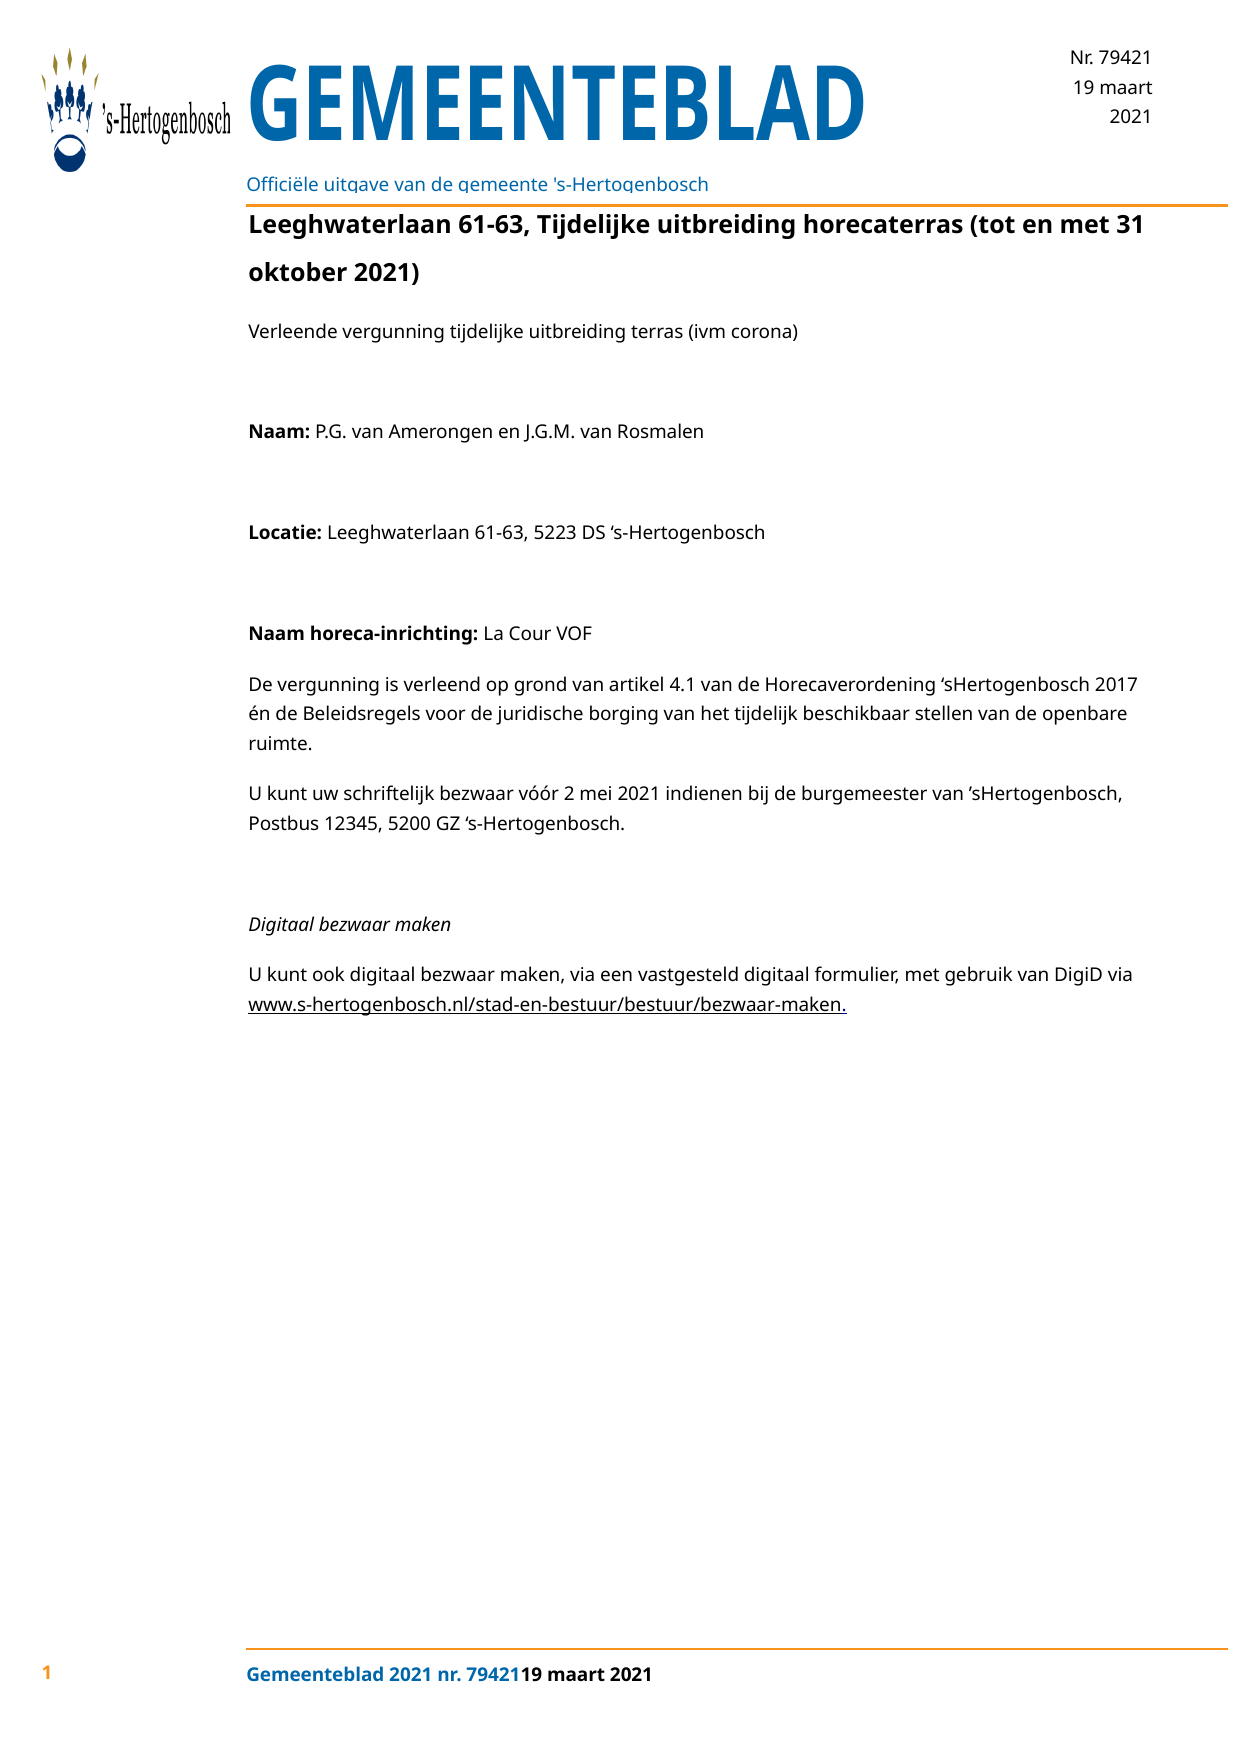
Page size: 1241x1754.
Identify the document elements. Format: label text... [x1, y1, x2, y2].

text De vergunning is verleend op grond van artikel 4.1 van de Horecaverordening ‘sHertogenbosch 2017 én de Beleidsregels voor de juridische borging van het tijdelijk beschikbaar stellen van de openbare ruimte. [248, 671, 1152, 756]
text Locatie: Leeghwaterlaan 61-63, 5223 DS ‘s-Hertogenbosch [248, 519, 1152, 545]
picture [41, 47, 231, 172]
text Naam horeca-inrichting: La Cour VOF [248, 620, 1152, 646]
text Naam: P.G. van Amerongen en J.G.M. van Rosmalen [248, 419, 1152, 444]
text U kunt uw schriftelijk bezwaar vóór 2 mei 2021 indienen bij de burgemeester van ’sHertogenbosch, Postbus 12345, 5200 GZ ‘s-Hertogenbosch. [248, 780, 1152, 836]
text Leeghwaterlaan 61-63, Tijdelijke uitbreiding horecaterras (tot en met 31 oktober 2021) [248, 207, 1152, 288]
text U kunt ook digitaal bezwaar maken, via een vastgesteld digitaal formulier, met gebruik van DigiD via www.s-hertogenbosch.nl/stad-en-bestuur/bestuur/bezwaar-maken. [248, 961, 1152, 1017]
text Digitaal bezwaar maken [248, 911, 1152, 937]
text Verleende vergunning tijdelijke uitbreiding terras (ivm corona) [248, 318, 1152, 344]
